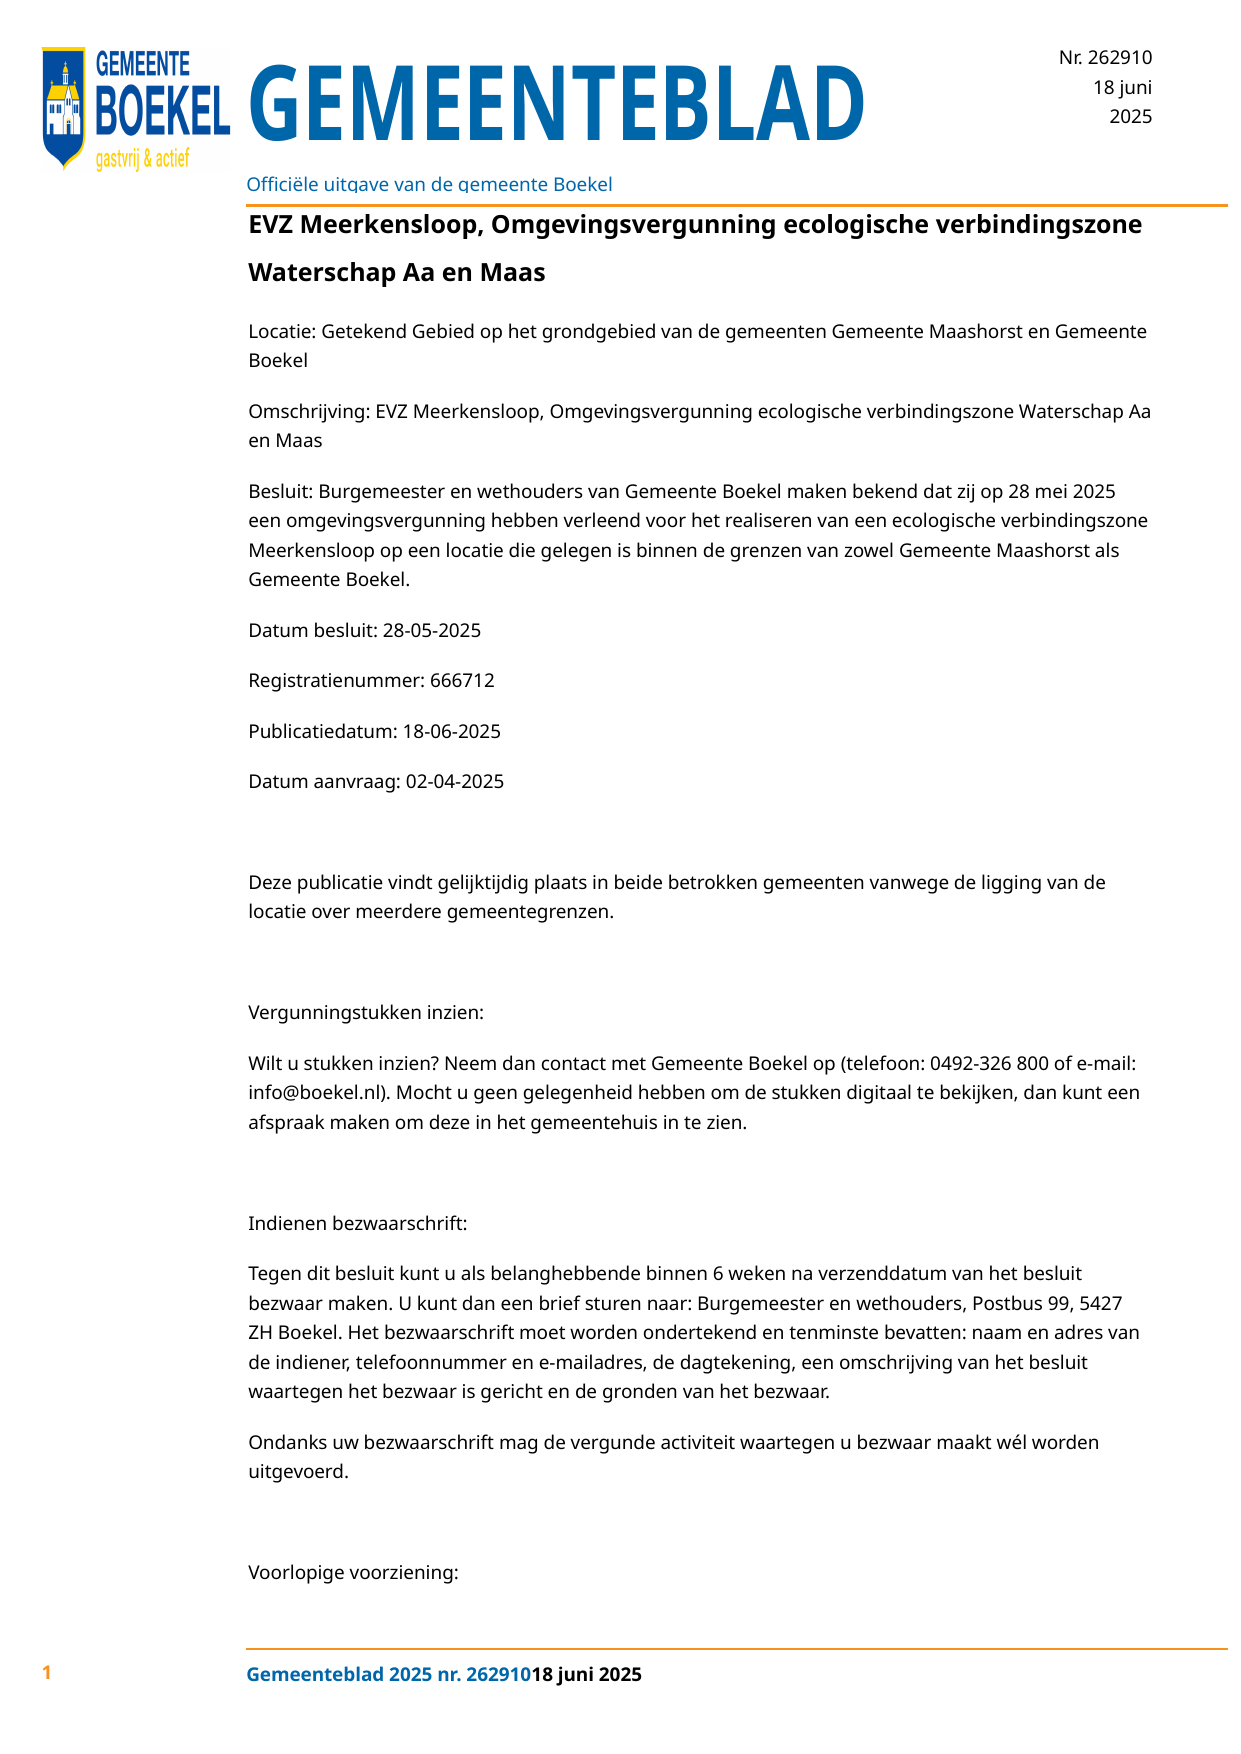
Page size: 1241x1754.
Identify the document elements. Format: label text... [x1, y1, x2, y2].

text Vergunningstukken inzien: [248, 999, 1152, 1025]
text Datum aanvraag: 02-04-2025 [248, 768, 1152, 794]
text Ondanks uw bezwaarschrift mag de vergunde activiteit waartegen u bezwaar maakt wél worden uitgevoerd. [248, 1429, 1152, 1484]
text EVZ Meerkensloop, Omgevingsvergunning ecologische verbindingszone Waterschap Aa en Maas [248, 207, 1152, 288]
picture [41, 47, 231, 172]
text Tegen dit besluit kunt u als belanghebbende binnen 6 weken na verzenddatum van het besluit bezwaar maken. U kunt dan een brief sturen naar: Burgemeester en wethouders, Postbus 99, 5427 ZH Boekel. Het bezwaarschrift moet worden ondertekend en tenminste bevatten: naam en adres van de indiener, telefoonnummer en e-mailadres, de dagtekening, een omschrijving van het besluit waartegen het bezwaar is gericht en de gronden van het bezwaar. [248, 1260, 1152, 1404]
text Registratienummer: 666712 [248, 667, 1152, 693]
text Datum besluit: 28-05-2025 [248, 617, 1152, 643]
text Omschrijving: EVZ Meerkensloop, Omgevingsvergunning ecologische verbindingszone Waterschap Aa en Maas [248, 398, 1152, 453]
text Voorlopige voorziening: [248, 1559, 1152, 1585]
text Deze publicatie vindt gelijktijdig plaats in beide betrokken gemeenten vanwege de ligging van de locatie over meerdere gemeentegrenzen. [248, 869, 1152, 924]
text Locatie: Getekend Gebied op het grondgebied van de gemeenten Gemeente Maashorst en Gemeente Boekel [248, 318, 1152, 373]
text Indienen bezwaarschrift: [248, 1210, 1152, 1236]
text Besluit: Burgemeester en wethouders van Gemeente Boekel maken bekend dat zij op 28 mei 2025 een omgevingsvergunning hebben verleend voor het realiseren van een ecologische verbindingszone Meerkensloop op een locatie die gelegen is binnen de grenzen van zowel Gemeente Maashorst als Gemeente Boekel. [248, 478, 1152, 592]
text Publicatiedatum: 18-06-2025 [248, 718, 1152, 744]
text Wilt u stukken inzien? Neem dan contact met Gemeente Boekel op (telefoon: 0492-326 800 of e-mail: info@boekel.nl). Mocht u geen gelegenheid hebben om de stukken digitaal te bekijken, dan kunt een afspraak maken om deze in het gemeentehuis in te zien. [248, 1050, 1152, 1135]
